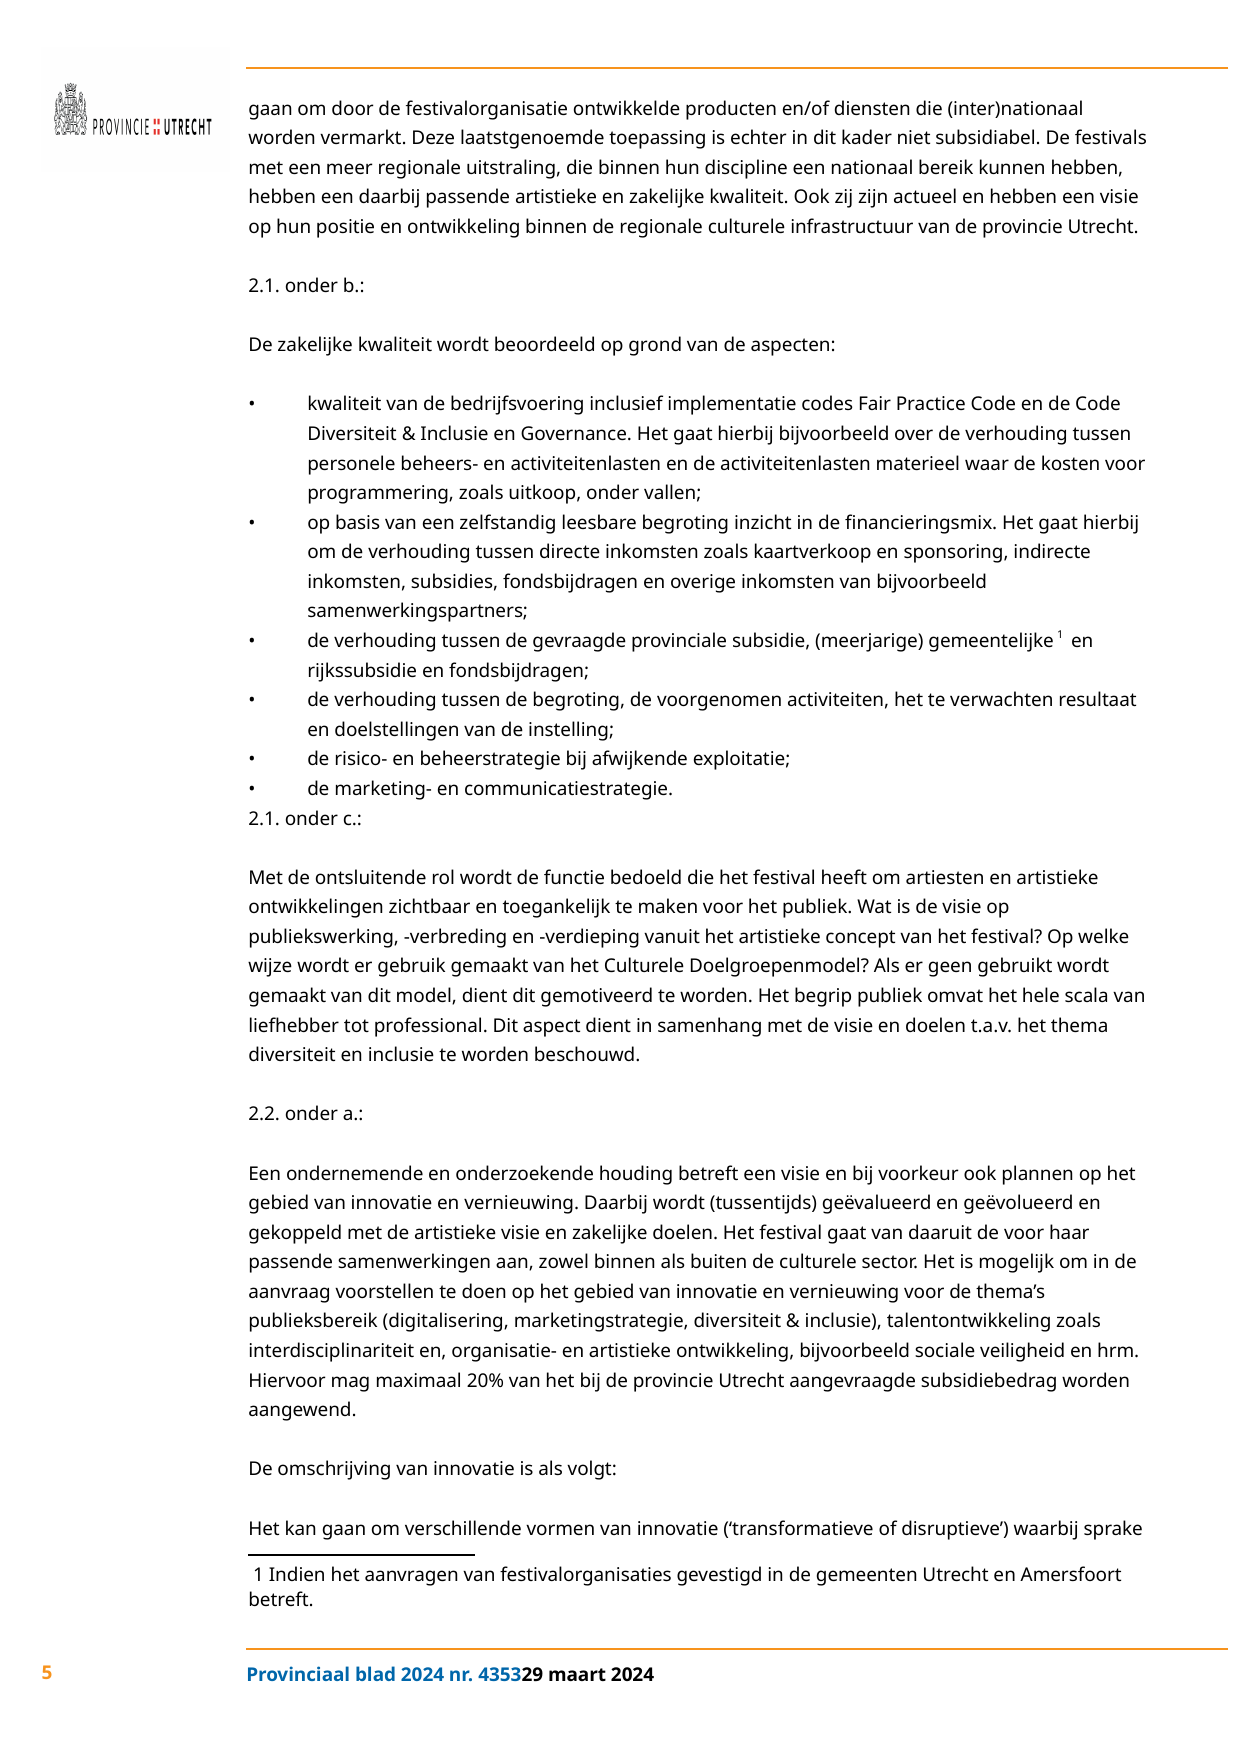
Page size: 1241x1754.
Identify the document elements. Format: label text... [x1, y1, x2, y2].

text 2.2. onder a.: [248, 1101, 1152, 1126]
list kwaliteit van de bedrijfsvoering inclusief implementatie codes Fair Practice Code en de Code Diversiteit & Inclusie en Governance. Het gaat hierbij bijvoorbeeld over de verhouding tussen personele beheers- en activiteitenlasten en de activiteitenlasten materieel waar de kosten voor programmering, zoals uitkoop, onder vallen; [248, 391, 1152, 505]
text Het kan gaan om verschillende vormen van innovatie (‘transformatieve of disruptieve’) waarbij sprake [248, 1515, 1152, 1541]
text De omschrijving van innovatie is als volgt: [248, 1456, 1152, 1481]
list Indien het aanvragen van festivalorganisaties gevestigd in de gemeenten Utrecht en Amersfoort betreft. [248, 1561, 1152, 1612]
list de risico- en beheerstrategie bij afwijkende exploitatie; [248, 746, 1152, 771]
picture [41, 47, 231, 172]
text De zakelijke kwaliteit wordt beoordeeld op grond van de aspecten: [248, 331, 1152, 357]
text Met de ontsluitende rol wordt de functie bedoeld die het festival heeft om artiesten en artistieke ontwikkelingen zichtbaar en toegankelijk te maken voor het publiek. Wat is de visie op publiekswerking, -verbreding en -verdieping vanuit het artistieke concept van het festival? Op welke wijze wordt er gebruik gemaakt van het Culturele Doelgroepenmodel? Als er geen gebruikt wordt gemaakt van dit model, dient dit gemotiveerd te worden. Het begrip publiek omvat het hele scala van liefhebber tot professional. Dit aspect dient in samenhang met de visie en doelen t.a.v. het thema diversiteit en inclusie te worden beschouwd. [248, 864, 1152, 1067]
text gaan om door de festivalorganisatie ontwikkelde producten en/of diensten die (inter)nationaal worden vermarkt. Deze laatstgenoemde toepassing is echter in dit kader niet subsidiabel. De festivals met een meer regionale uitstraling, die binnen hun discipline een nationaal bereik kunnen hebben, hebben een daarbij passende artistieke en zakelijke kwaliteit. Ook zij zijn actueel en hebben een visie op hun positie en ontwikkeling binnen de regionale culturele infrastructuur van de provincie Utrecht. [248, 95, 1152, 239]
list de verhouding tussen de gevraagde provinciale subsidie, (meerjarige) gemeentelijke en rijkssubsidie en fondsbijdragen; [248, 627, 1152, 683]
text 2.1. onder b.: [248, 272, 1152, 298]
list de marketing- en communicatiestrategie. [248, 775, 1152, 801]
text 2.1. onder c.: [248, 805, 1152, 831]
list op basis van een zelfstandig leesbare begroting inzicht in de financieringsmix. Het gaat hierbij om de verhouding tussen directe inkomsten zoals kaartverkoop en sponsoring, indirecte inkomsten, subsidies, fondsbijdragen en overige inkomsten van bijvoorbeeld samenwerkingspartners; [248, 509, 1152, 623]
list de verhouding tussen de begroting, de voorgenomen activiteiten, het te verwachten resultaat en doelstellingen van de instelling; [248, 686, 1152, 742]
text Een ondernemende en onderzoekende houding betreft een visie en bij voorkeur ook plannen op het gebied van innovatie en vernieuwing. Daarbij wordt (tussentijds) geëvalueerd en geëvolueerd en gekoppeld met de artistieke visie en zakelijke doelen. Het festival gaat van daaruit de voor haar passende samenwerkingen aan, zowel binnen als buiten de culturele sector. Het is mogelijk om in de aanvraag voorstellen te doen op het gebied van innovatie en vernieuwing voor de thema’s publieksbereik (digitalisering, marketingstrategie, diversiteit & inclusie), talentontwikkeling zoals interdisciplinariteit en, organisatie- en artistieke ontwikkeling, bijvoorbeeld sociale veiligheid en hrm. Hiervoor mag maximaal 20% van het bij de provincie Utrecht aangevraagde subsidiebedrag worden aangewend. [248, 1160, 1152, 1422]
